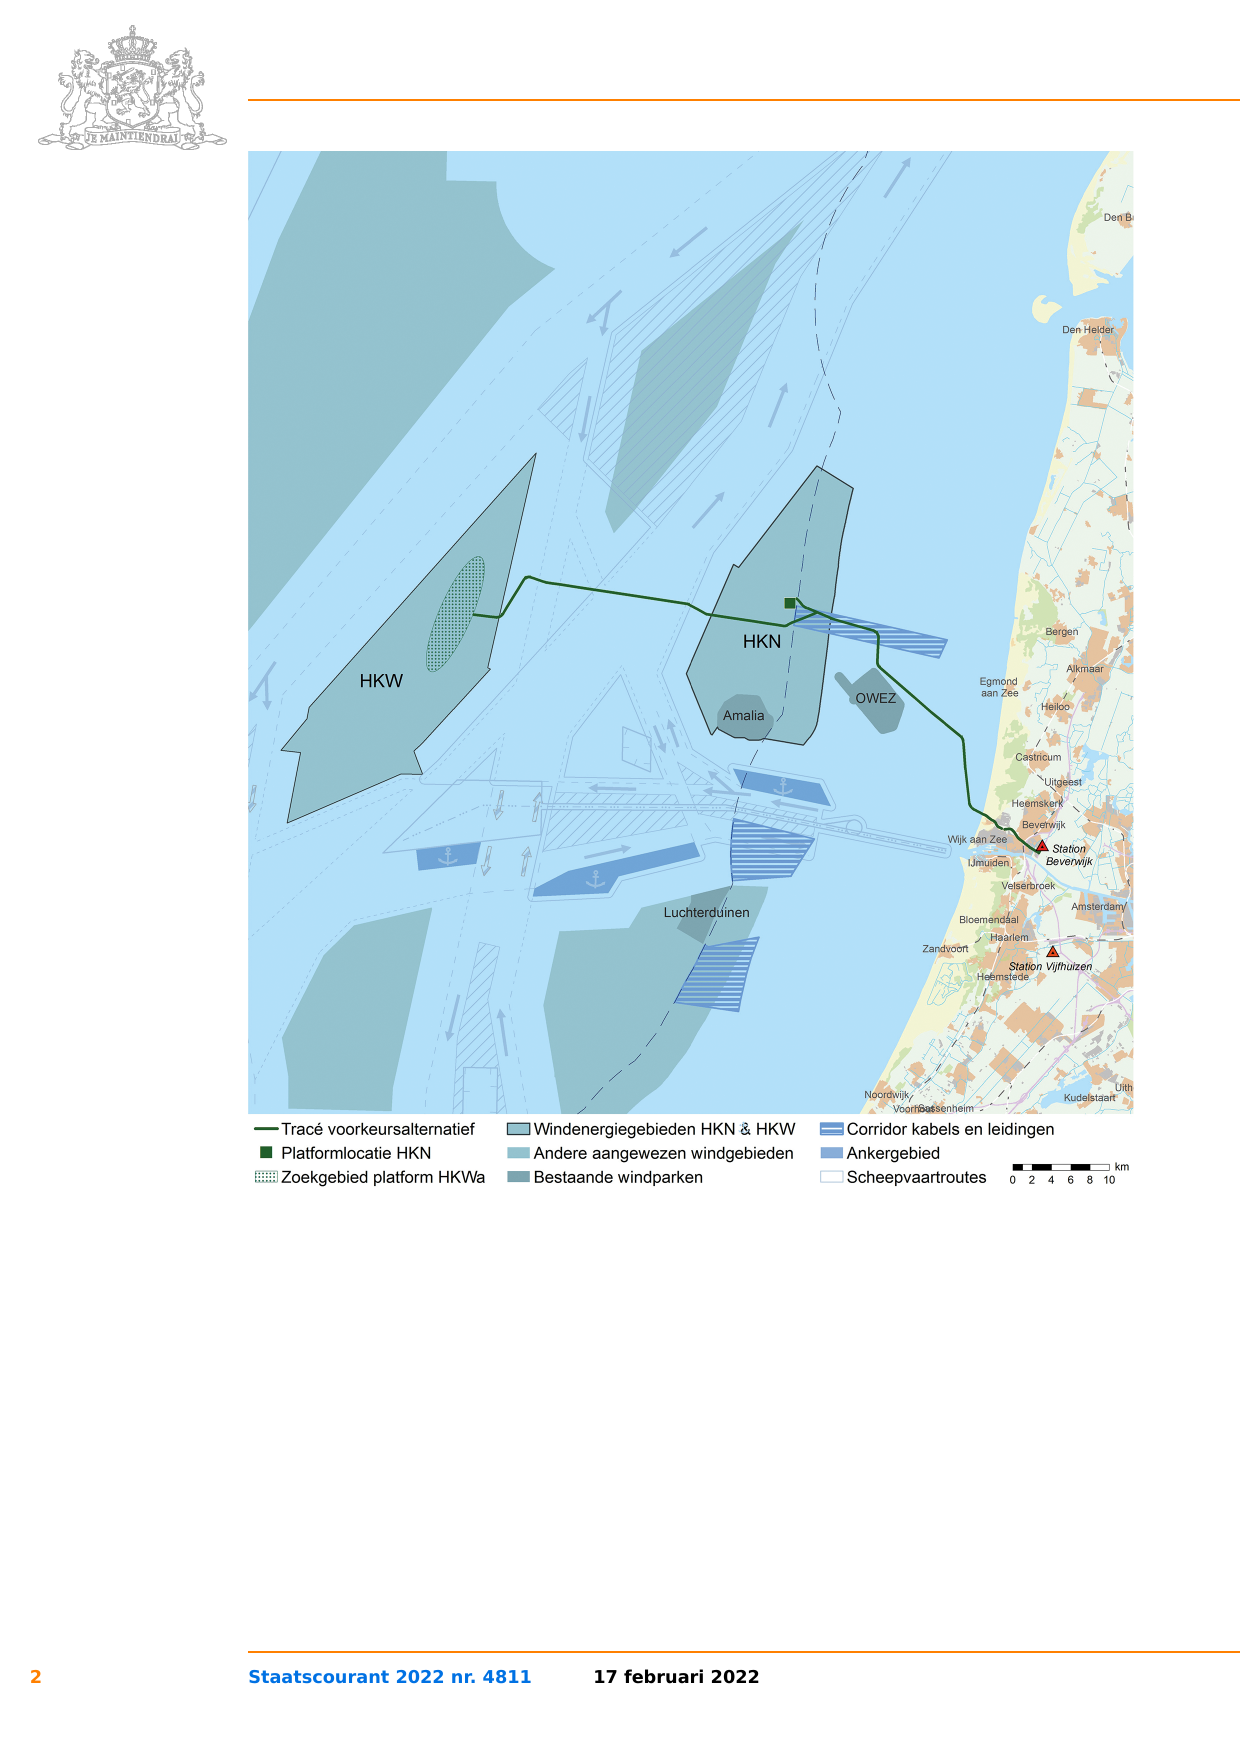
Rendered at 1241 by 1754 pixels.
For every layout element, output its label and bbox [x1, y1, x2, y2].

picture [248, 151, 1134, 1192]
picture [38, 25, 227, 150]
